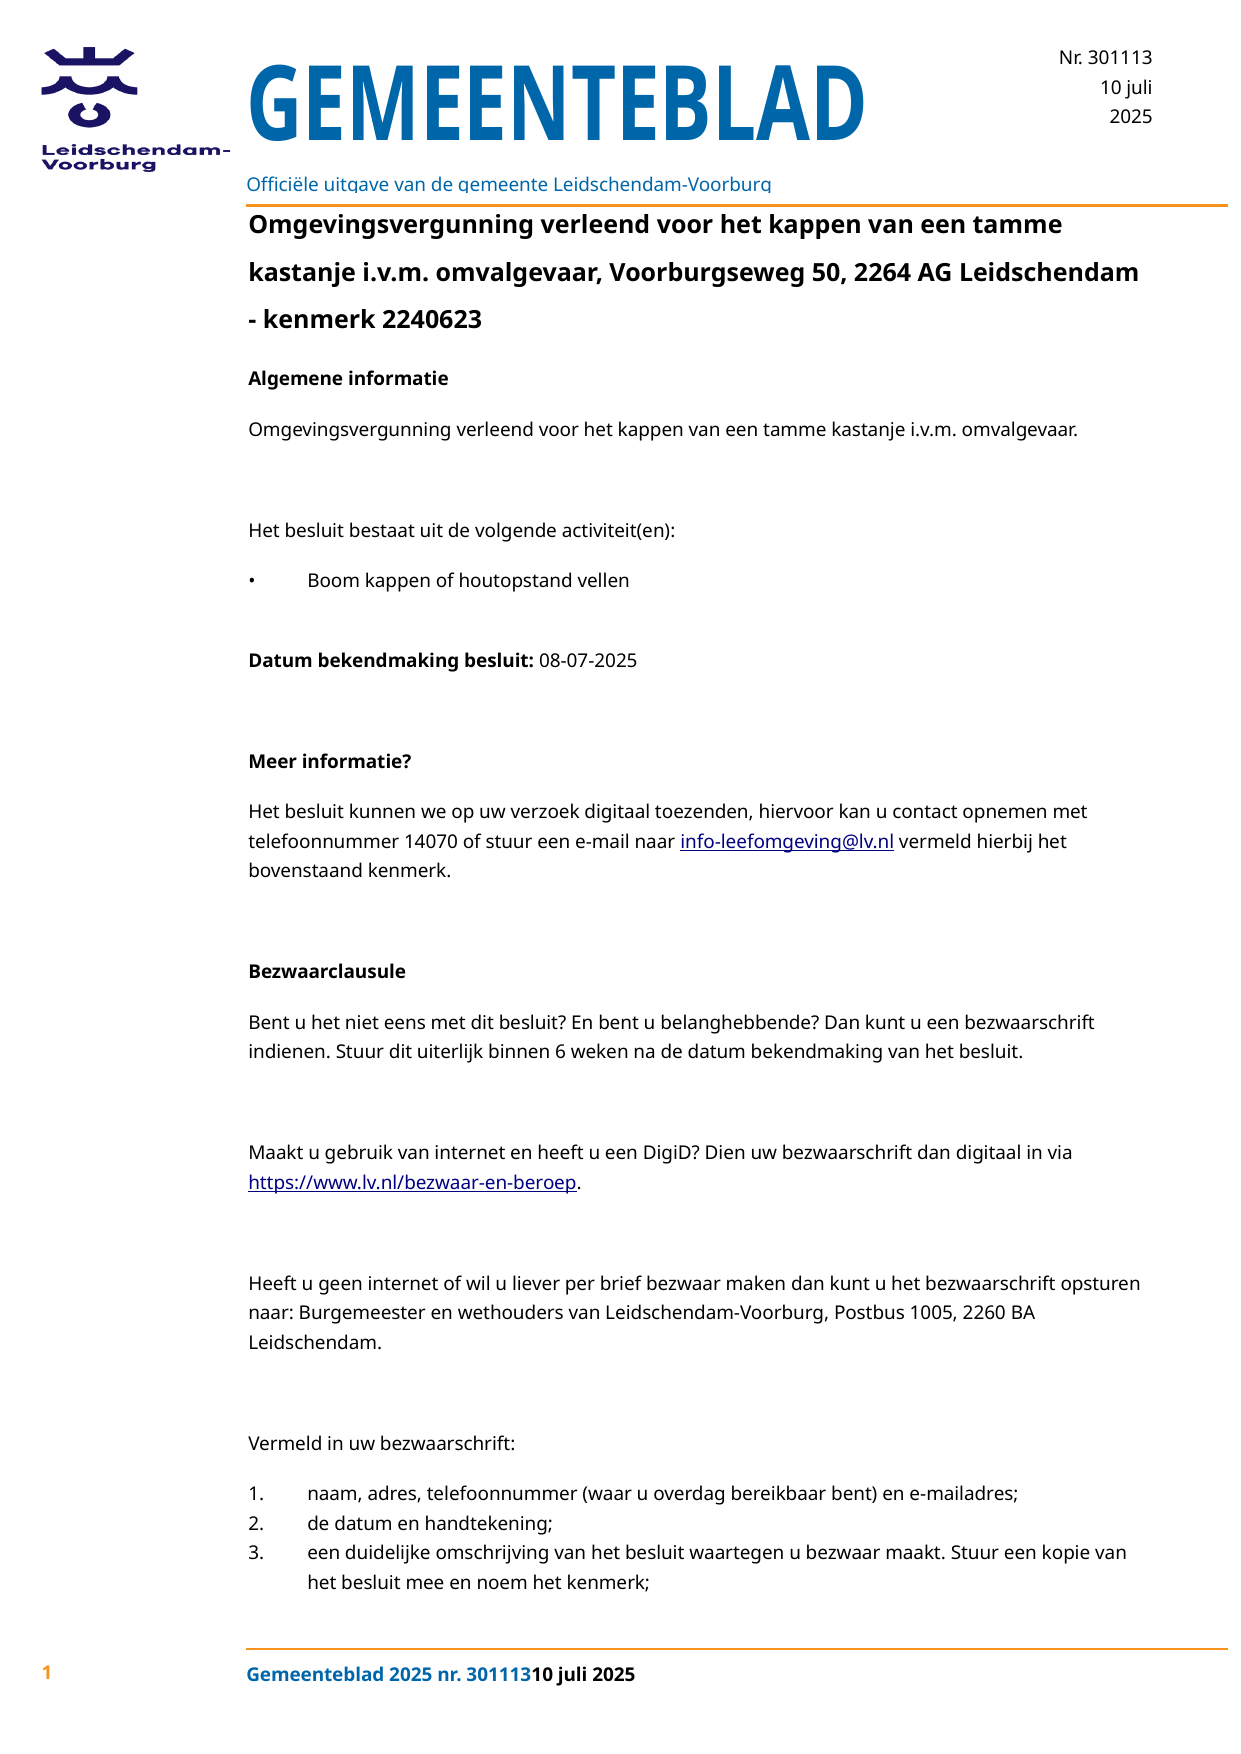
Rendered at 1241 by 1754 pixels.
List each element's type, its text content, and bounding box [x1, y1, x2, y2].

picture [41, 47, 231, 172]
list Boom kappen of houtopstand vellen [248, 567, 1152, 593]
text Datum bekendmaking besluit: 08-07-2025 [248, 647, 1152, 673]
text Het besluit bestaat uit de volgende activiteit(en): [248, 517, 1152, 542]
text Algemene informatie [248, 366, 1152, 391]
text Het besluit kunnen we op uw verzoek digitaal toezenden, hiervoor kan u contact opnemen met telefoonnummer 14070 of stuur een e-mail naar info-leefomgeving@lv.nl vermeld hierbij het bovenstaand kenmerk. [248, 798, 1152, 883]
list een duidelijke omschrijving van het besluit waartegen u bezwaar maakt. Stuur een kopie van het besluit mee en noem het kenmerk; [248, 1539, 1152, 1594]
text Bezwaarclausule [248, 958, 1152, 984]
text Vermeld in uw bezwaarschrift: [248, 1430, 1152, 1455]
list naam, adres, telefoonnummer (waar u overdag bereikbaar bent) en e-mailadres; [248, 1480, 1152, 1506]
text Maakt u gebruik van internet en heeft u een DigiD? Dien uw bezwaarschrift dan digitaal in via https://www.lv.nl/bezwaar-en-beroep. [248, 1139, 1152, 1194]
text Omgevingsvergunning verleend voor het kappen van een tamme kastanje i.v.m. omvalgevaar, Voorburgseweg 50, 2264 AG Leidschendam - kenmerk 2240623 [248, 207, 1152, 336]
text Bent u het niet eens met dit besluit? En bent u belanghebbende? Dan kunt u een bezwaarschrift indienen. Stuur dit uiterlijk binnen 6 weken na de datum bekendmaking van het besluit. [248, 1009, 1152, 1064]
text Meer informatie? [248, 748, 1152, 774]
text Heeft u geen internet of wil u liever per brief bezwaar maken dan kunt u het bezwaarschrift opsturen naar: Burgemeester en wethouders van Leidschendam-Voorburg, Postbus 1005, 2260 BA Leidschendam. [248, 1270, 1152, 1354]
list de datum en handtekening; [248, 1510, 1152, 1535]
text Omgevingsvergunning verleend voor het kappen van een tamme kastanje i.v.m. omvalgevaar. [248, 416, 1152, 442]
